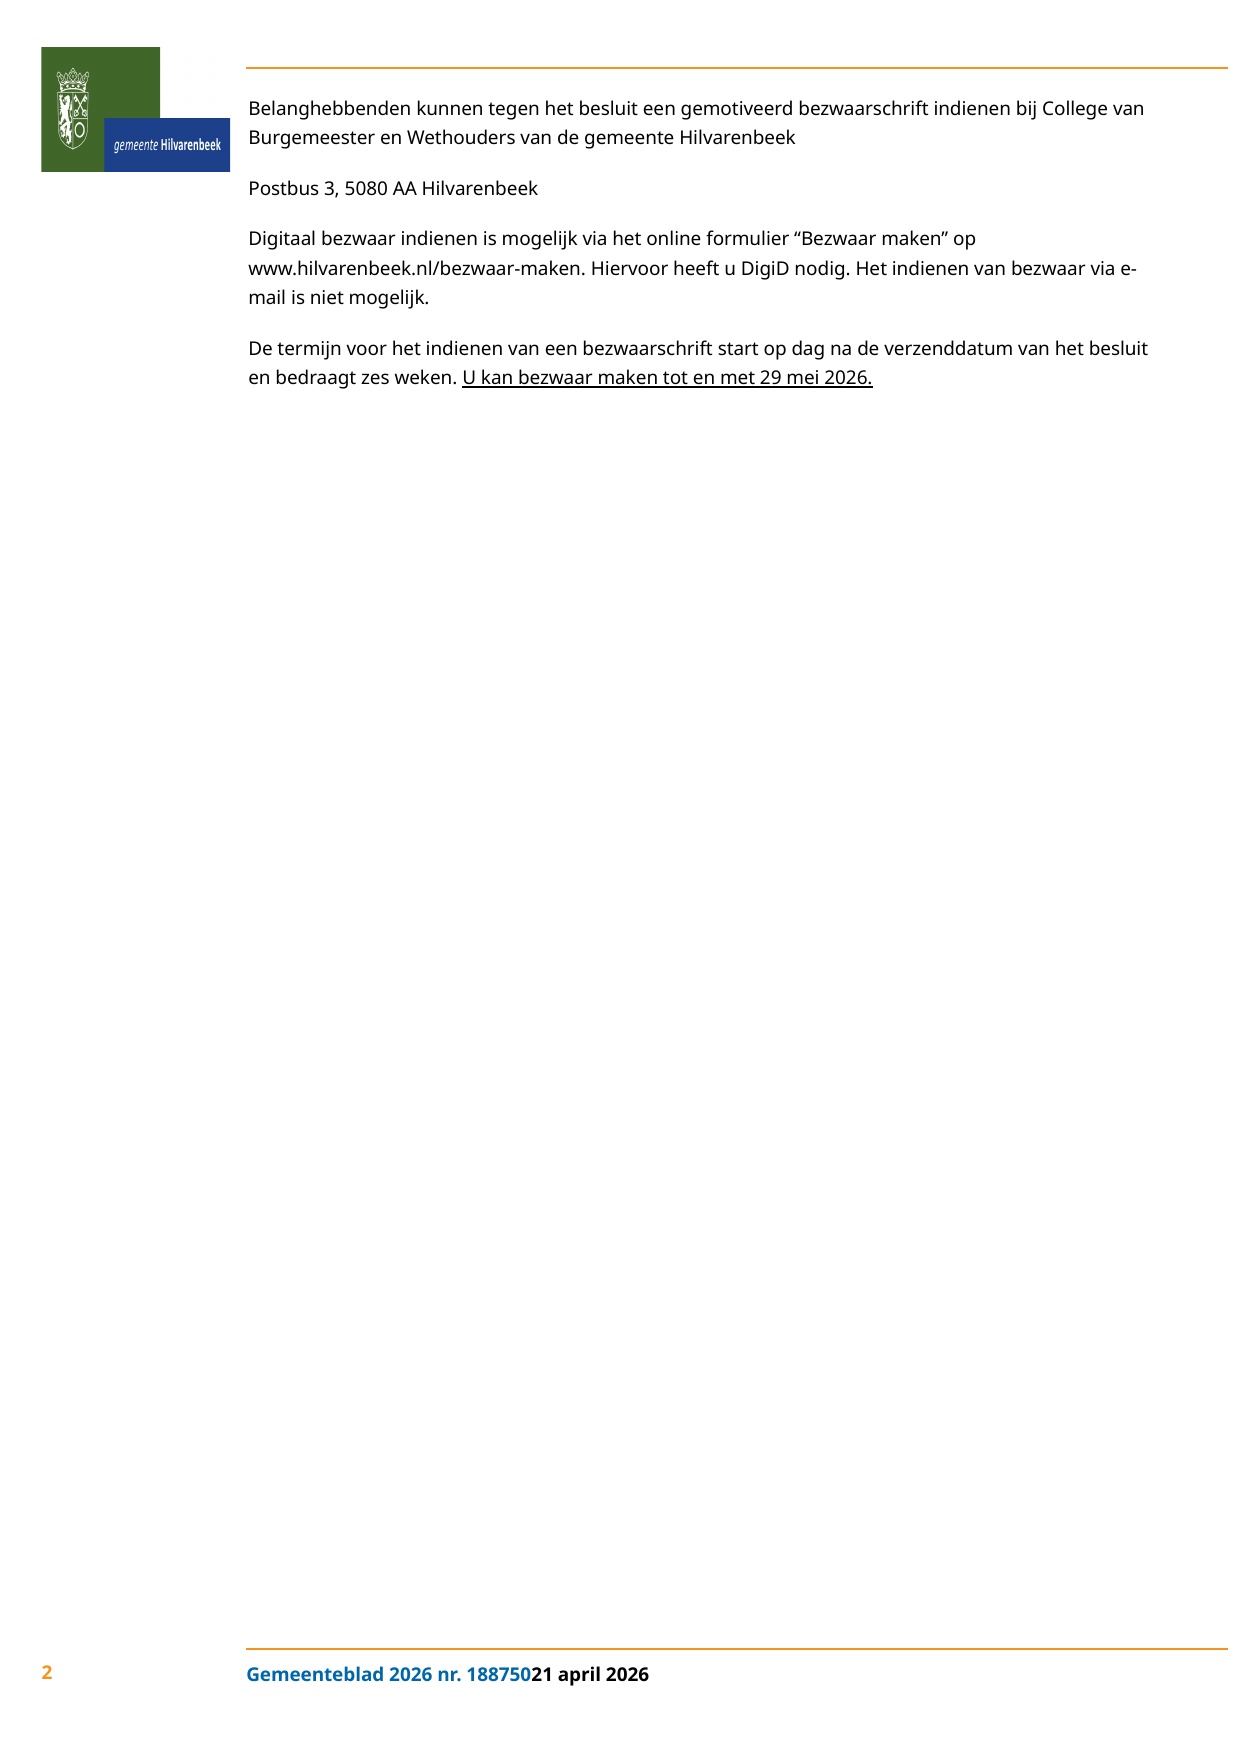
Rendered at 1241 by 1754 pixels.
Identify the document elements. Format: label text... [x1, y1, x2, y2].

text Digitaal bezwaar indienen is mogelijk via het online formulier “Bezwaar maken” op www.hilvarenbeek.nl/bezwaar-maken. Hiervoor heeft u DigiD nodig. Het indienen van bezwaar via e-mail is niet mogelijk. [248, 225, 1152, 310]
text Postbus 3, 5080 AA Hilvarenbeek [248, 175, 1152, 201]
text Belanghebbenden kunnen tegen het besluit een gemotiveerd bezwaarschrift indienen bij College van Burgemeester en Wethouders van de gemeente Hilvarenbeek [248, 95, 1152, 150]
text De termijn voor het indienen van een bezwaarschrift start op dag na de verzenddatum van het besluit en bedraagt zes weken. U kan bezwaar maken tot en met 29 mei 2026. [248, 335, 1152, 390]
picture [41, 47, 231, 172]
